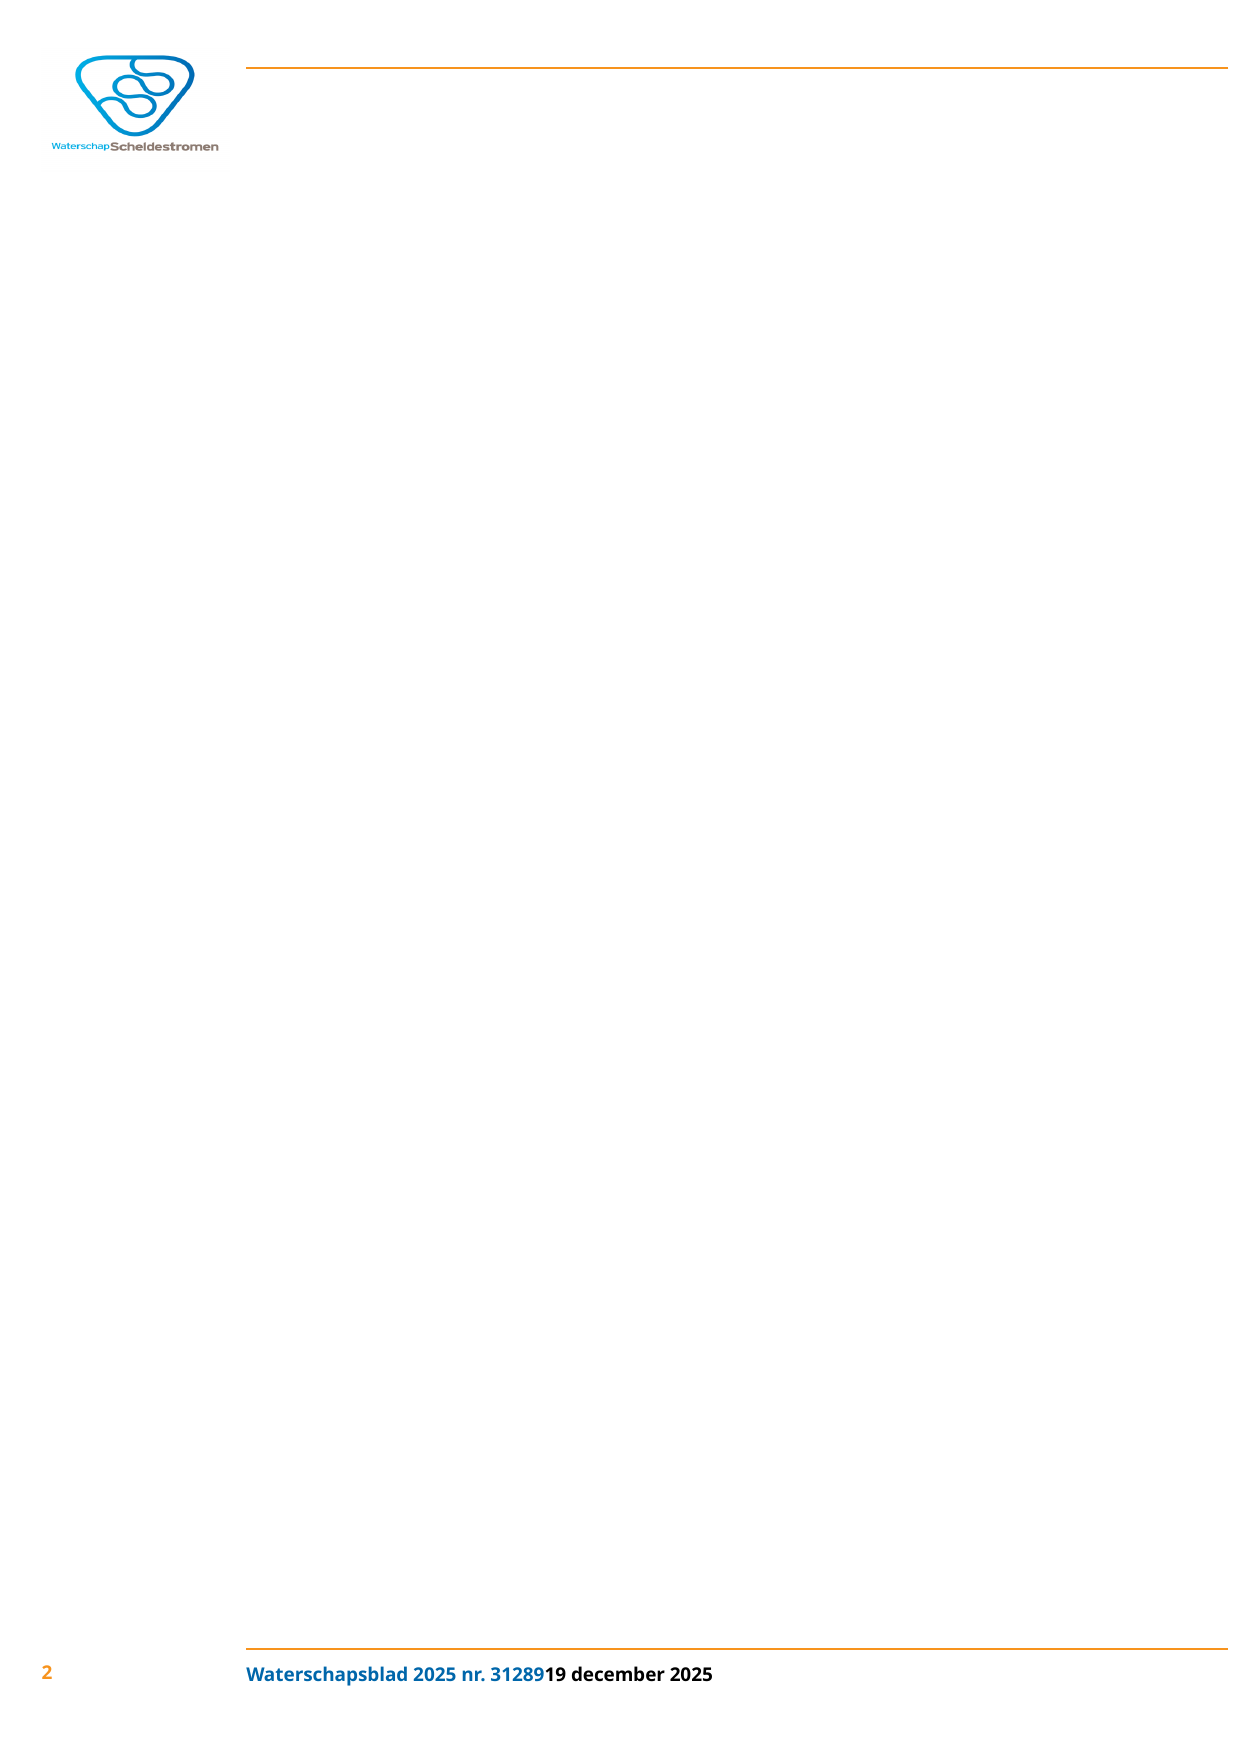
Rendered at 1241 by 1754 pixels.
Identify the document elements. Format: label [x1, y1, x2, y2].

picture [41, 47, 231, 172]
